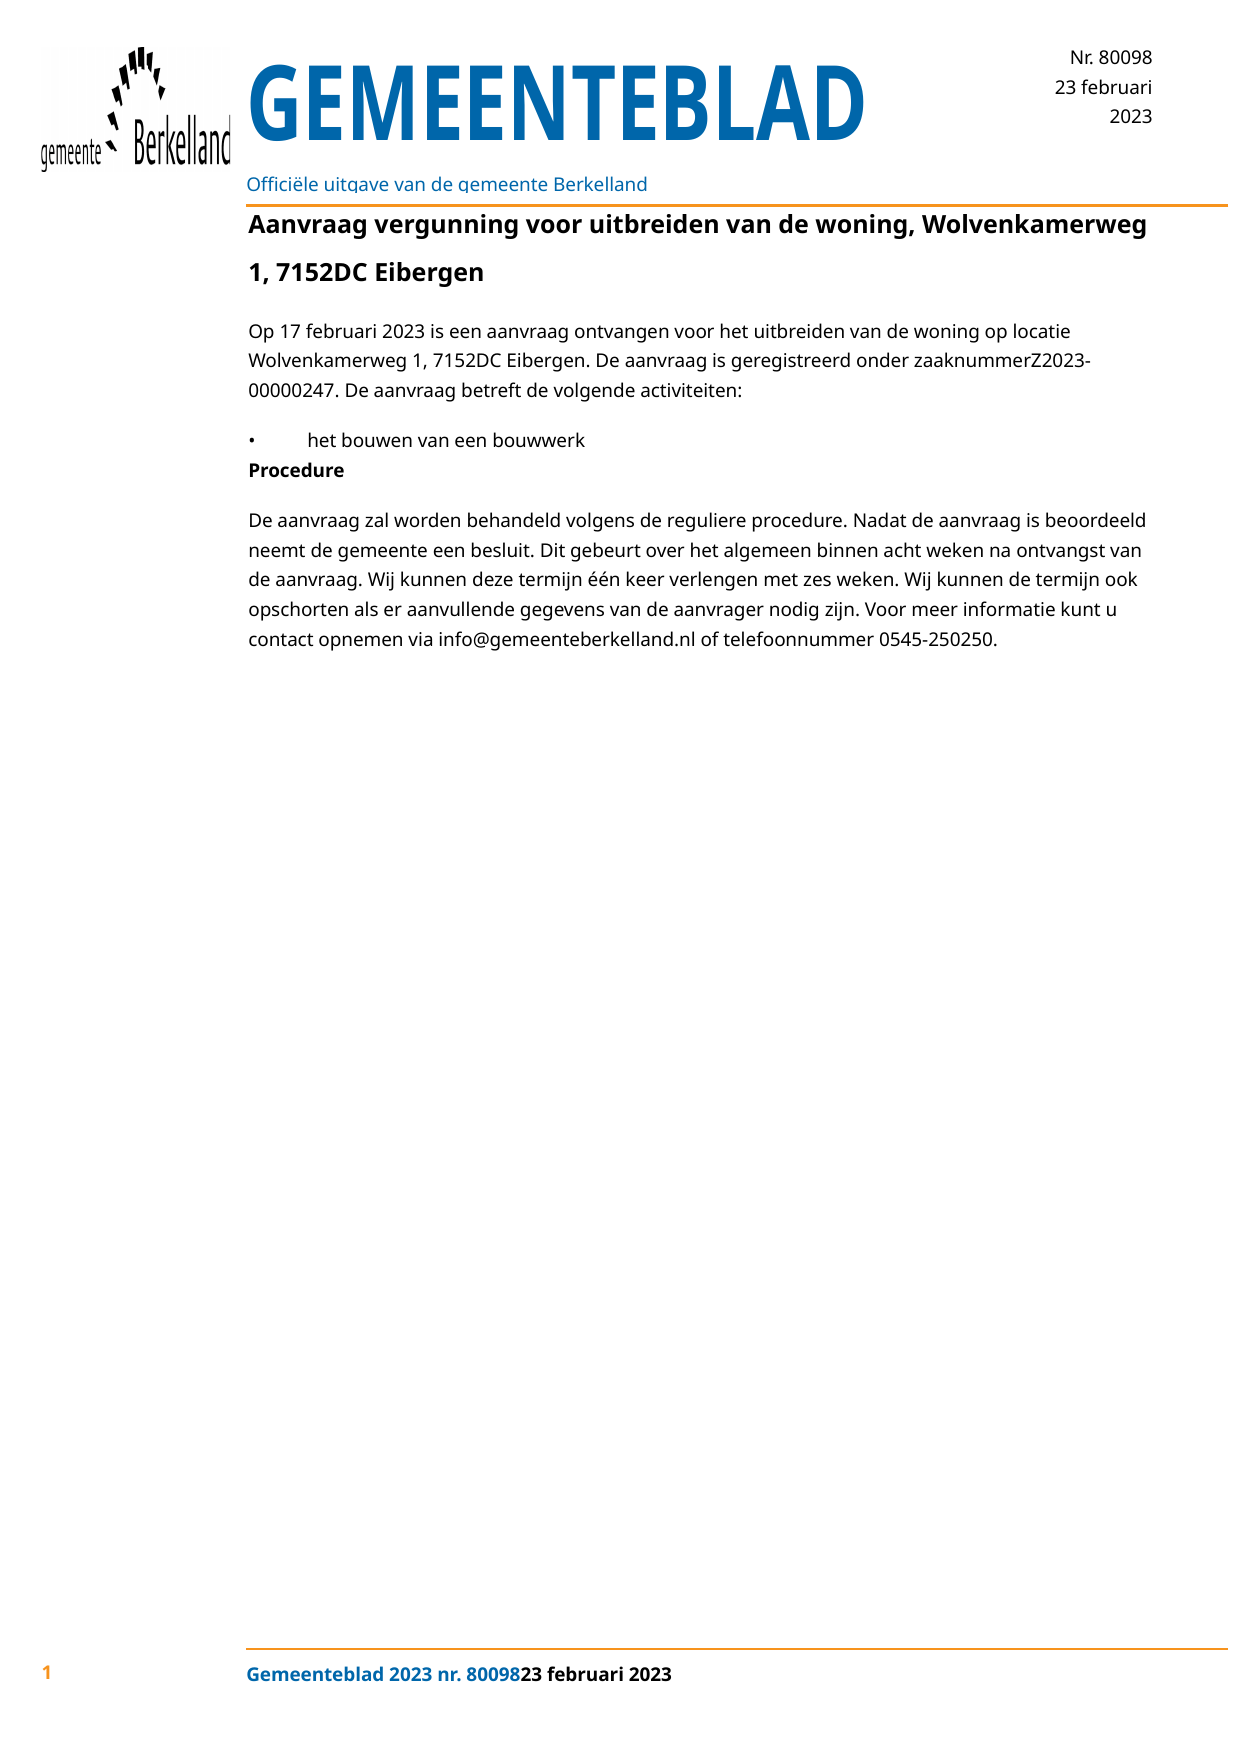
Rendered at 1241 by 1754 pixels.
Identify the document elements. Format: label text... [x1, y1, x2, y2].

text Aanvraag vergunning voor uitbreiden van de woning, Wolvenkamerweg 1, 7152DC Eibergen [248, 207, 1152, 288]
list het bouwen van een bouwwerk [248, 427, 1152, 453]
text De aanvraag zal worden behandeld volgens de reguliere procedure. Nadat de aanvraag is beoordeeld neemt de gemeente een besluit. Dit gebeurt over het algemeen binnen acht weken na ontvangst van de aanvraag. Wij kunnen deze termijn één keer verlengen met zes weken. Wij kunnen de termijn ook opschorten als er aanvullende gegevens van de aanvrager nodig zijn. Voor meer informatie kunt u contact opnemen via info@gemeenteberkelland.nl of telefoonnummer 0545-250250. [248, 507, 1152, 652]
text Procedure [248, 457, 1152, 483]
picture [41, 47, 231, 172]
text Op 17 februari 2023 is een aanvraag ontvangen voor het uitbreiden van de woning op locatie Wolvenkamerweg 1, 7152DC Eibergen. De aanvraag is geregistreerd onder zaaknummerZ2023-00000247. De aanvraag betreft de volgende activiteiten: [248, 318, 1152, 403]
